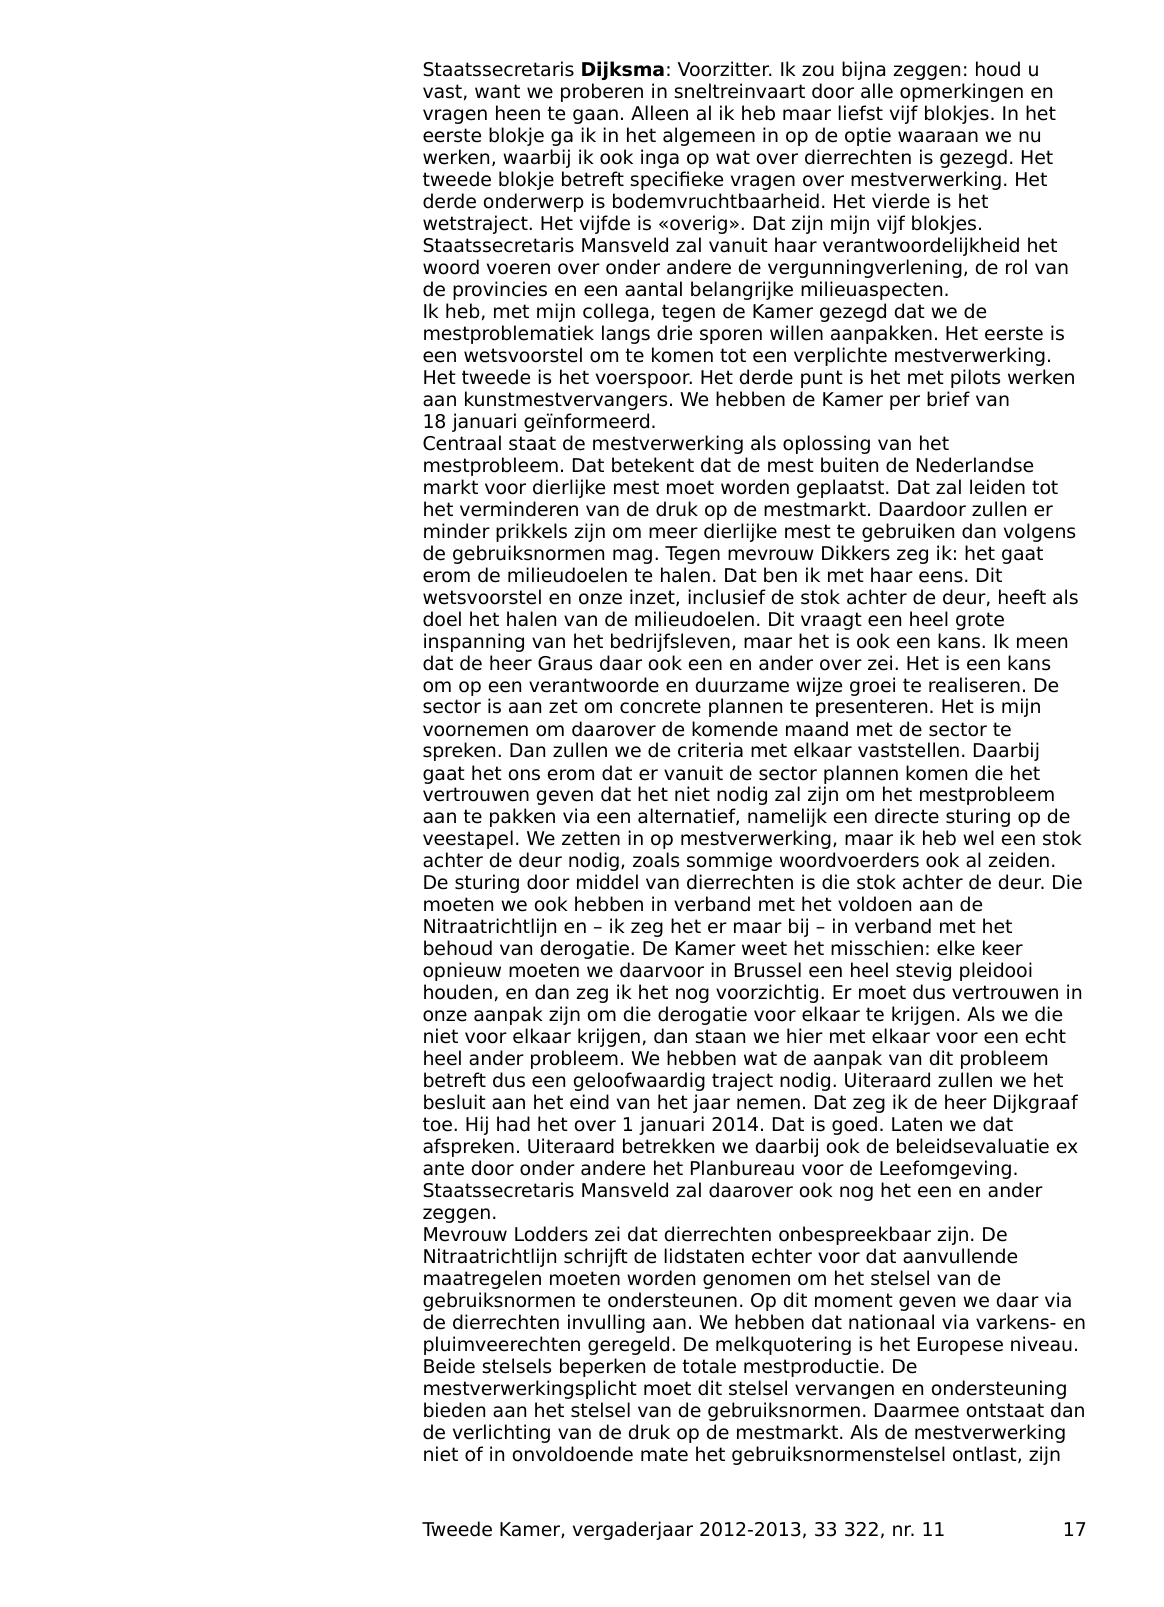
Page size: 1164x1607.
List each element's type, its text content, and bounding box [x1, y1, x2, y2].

text Mevrouw Lodders zei dat dierrechten onbespreekbaar zijn. De Nitraatrichtlijn schrijft de lidstaten echter voor dat aanvullende maatregelen moeten worden genomen om het stelsel van de gebruiksnormen te ondersteunen. Op dit moment geven we daar via de dierrechten invulling aan. We hebben dat nationaal via varkens- en pluimveerechten geregeld. De melkquotering is het Europese niveau. Beide stelsels beperken de totale mestproductie. De mestverwerkingsplicht moet dit stelsel vervangen en ondersteuning bieden aan het stelsel van de gebruiksnormen. Daarmee ontstaat dan de verlichting van de druk op de mestmarkt. Als de mestverwerking niet of in onvoldoende mate het gebruiksnormenstelsel ontlast, zijn [422, 1224, 1087, 1466]
text Staatssecretaris Dijksma: Voorzitter. Ik zou bijna zeggen: houd u vast, want we proberen in sneltreinvaart door alle opmerkingen en vragen heen te gaan. Alleen al ik heb maar liefst vijf blokjes. In het eerste blokje ga ik in het algemeen in op de optie waaraan we nu werken, waarbij ik ook inga op wat over dierrechten is gezegd. Het tweede blokje betreft specifieke vragen over mestverwerking. Het derde onderwerp is bodemvruchtbaarheid. Het vierde is het wetstraject. Het vijfde is «overig». Dat zijn mijn vijf blokjes. Staatssecretaris Mansveld zal vanuit haar verantwoordelijkheid het woord voeren over onder andere de vergunningverlening, de rol van de provincies en een aantal belangrijke milieuaspecten. [422, 59, 1087, 301]
text Ik heb, met mijn collega, tegen de Kamer gezegd dat we de mestproblematiek langs drie sporen willen aanpakken. Het eerste is een wetsvoorstel om te komen tot een verplichte mestverwerking. Het tweede is het voerspoor. Het derde punt is het met pilots werken aan kunstmestvervangers. We hebben de Kamer per brief van 18 januari geïnformeerd. [422, 301, 1087, 433]
text Centraal staat de mestverwerking als oplossing van het mestprobleem. Dat betekent dat de mest buiten de Nederlandse markt voor dierlijke mest moet worden geplaatst. Dat zal leiden tot het verminderen van de druk op de mestmarkt. Daardoor zullen er minder prikkels zijn om meer dierlijke mest te gebruiken dan volgens de gebruiksnormen mag. Tegen mevrouw Dikkers zeg ik: het gaat erom de milieudoelen te halen. Dat ben ik met haar eens. Dit wetsvoorstel en onze inzet, inclusief de stok achter de deur, heeft als doel het halen van de milieudoelen. Dit vraagt een heel grote inspanning van het bedrijfsleven, maar het is ook een kans. Ik meen dat de heer Graus daar ook een en ander over zei. Het is een kans om op een verantwoorde en duurzame wijze groei te realiseren. De sector is aan zet om concrete plannen te presenteren. Het is mijn voornemen om daarover de komende maand met de sector te spreken. Dan zullen we de criteria met elkaar vaststellen. Daarbij gaat het ons erom dat er vanuit de sector plannen komen die het vertrouwen geven dat het niet nodig zal zijn om het mestprobleem aan te pakken via een alternatief, namelijk een directe sturing op de veestapel. We zetten in op mestverwerking, maar ik heb wel een stok achter de deur nodig, zoals sommige woordvoerders ook al zeiden. De sturing door middel van dierrechten is die stok achter de deur. Die moeten we ook hebben in verband met het voldoen aan de Nitraatrichtlijn en – ik zeg het er maar bij – in verband met het behoud van derogatie. De Kamer weet het misschien: elke keer opnieuw moeten we daarvoor in Brussel een heel stevig pleidooi houden, en dan zeg ik het nog voorzichtig. Er moet dus vertrouwen in onze aanpak zijn om die derogatie voor elkaar te krijgen. Als we die niet voor elkaar krijgen, dan staan we hier met elkaar voor een echt heel ander probleem. We hebben wat de aanpak van dit probleem betreft dus een geloofwaardig traject nodig. Uiteraard zullen we het besluit aan het eind van het jaar nemen. Dat zeg ik de heer Dijkgraaf toe. Hij had het over 1 januari 2014. Dat is goed. Laten we dat afspreken. Uiteraard betrekken we daarbij ook de beleidsevaluatie ex ante door onder andere het Planbureau voor de Leefomgeving. Staatssecretaris Mansveld zal daarover ook nog het een en ander zeggen. [422, 433, 1087, 1224]
